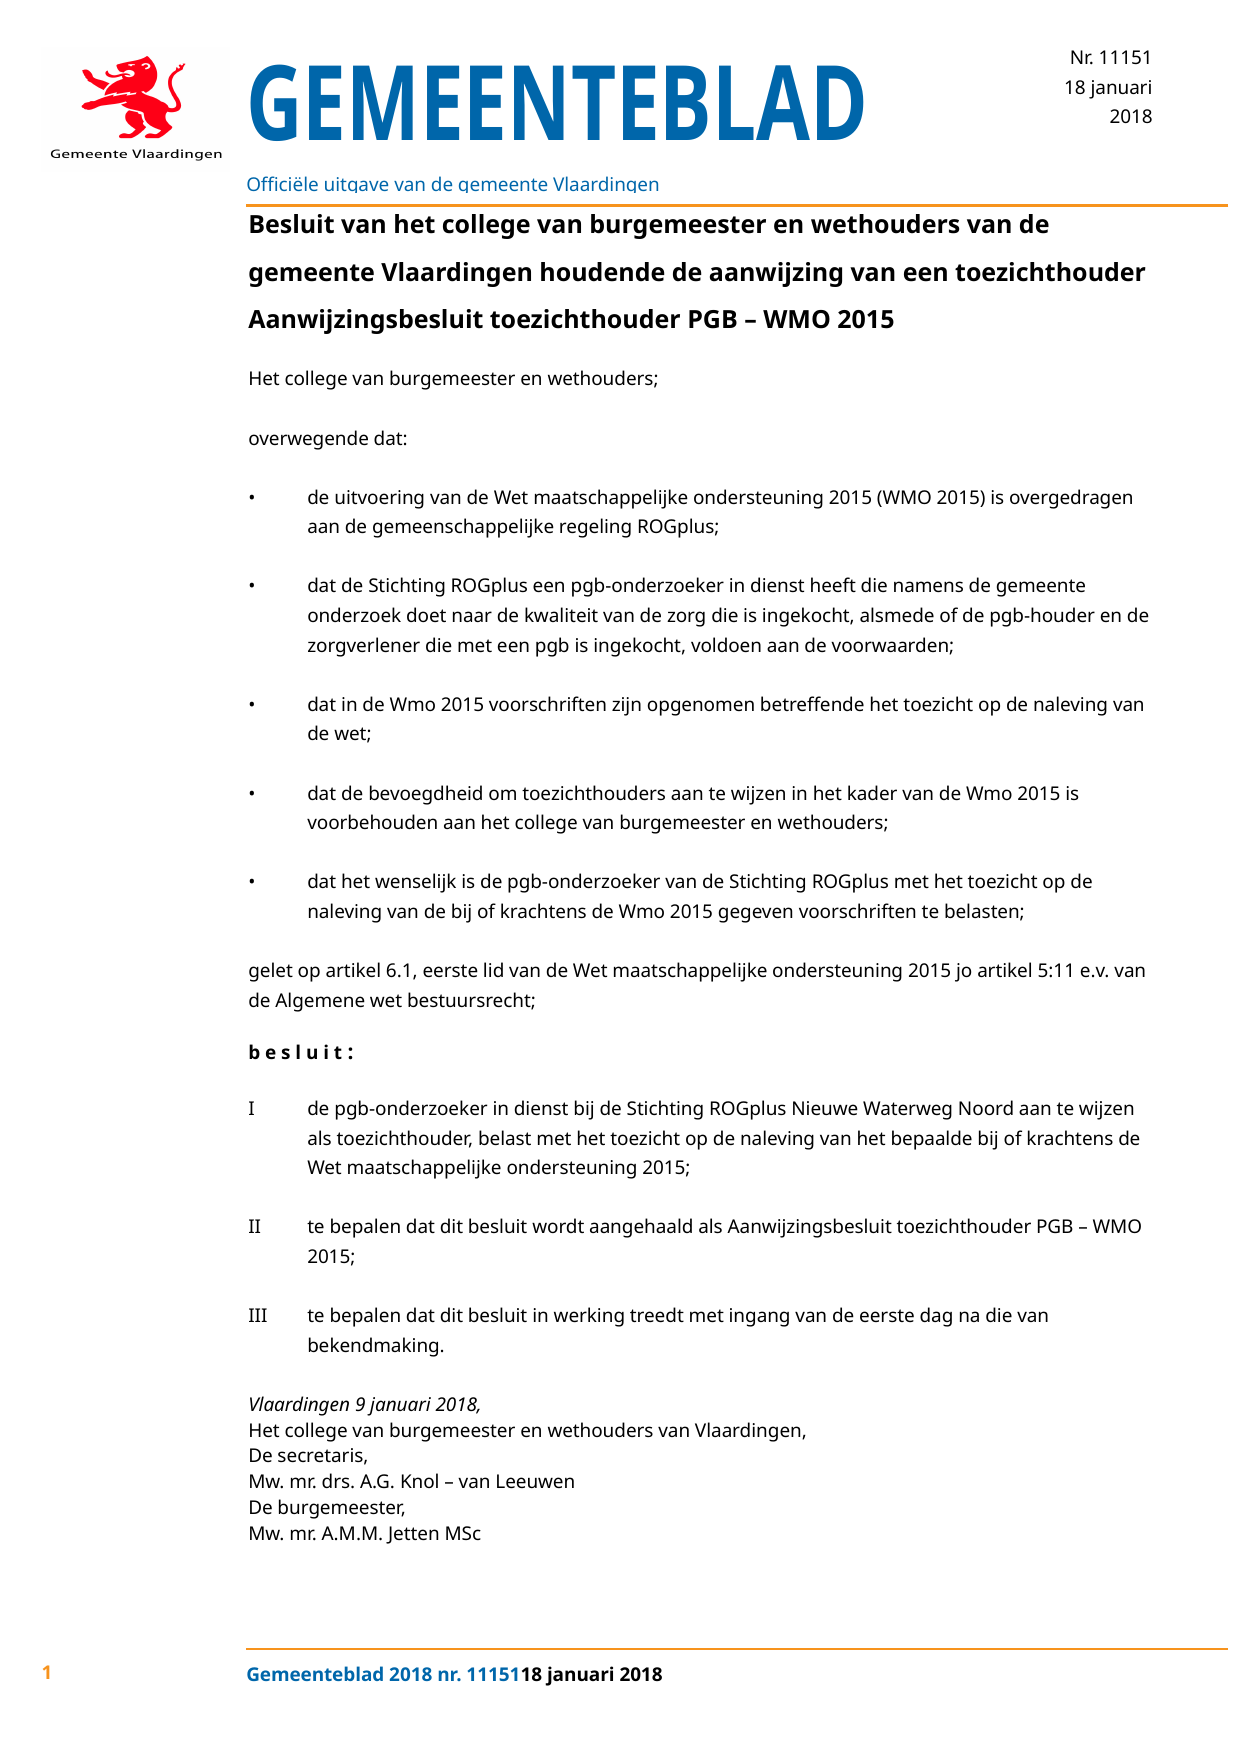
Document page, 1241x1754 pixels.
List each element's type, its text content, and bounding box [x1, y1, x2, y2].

list dat het wenselijk is de pgb-onderzoeker van de Stichting ROGplus met het toezicht op de naleving van de bij of krachtens de Wmo 2015 gegeven voorschriften te belasten; [248, 868, 1152, 924]
picture [41, 47, 231, 172]
list dat de Stichting ROGplus een pgb-onderzoeker in dienst heeft die namens de gemeente onderzoek doet naar de kwaliteit van de zorg die is ingekocht, alsmede of de pgb-houder en de zorgverlener die met een pgb is ingekocht, voldoen aan de voorwaarden; [248, 573, 1152, 657]
list de uitvoering van de Wet maatschappelijke ondersteuning 2015 (WMO 2015) is overgedragen aan de gemeenschappelijke regeling ROGplus; [248, 484, 1152, 539]
text overwegende dat: [248, 425, 1152, 450]
text Het college van burgemeester en wethouders van Vlaardingen, [248, 1417, 1152, 1442]
list dat in de Wmo 2015 voorschriften zijn opgenomen betreffende het toezicht op de naleving van de wet; [248, 691, 1152, 746]
list de pgb-onderzoeker in dienst bij de Stichting ROGplus Nieuwe Waterweg Noord aan te wijzen als toezichthouder, belast met het toezicht op de naleving van het bepaalde bij of krachtens de Wet maatschappelijke ondersteuning 2015; [248, 1095, 1152, 1180]
text Mw. mr. drs. A.G. Knol – van Leeuwen [248, 1468, 1152, 1494]
list te bepalen dat dit besluit in werking treedt met ingang van de eerste dag na die van bekendmaking. [248, 1302, 1152, 1358]
list dat de bevoegdheid om toezichthouders aan te wijzen in het kader van de Wmo 2015 is voorbehouden aan het college van burgemeester en wethouders; [248, 780, 1152, 835]
text Mw. mr. A.M.M. Jetten MSc [248, 1520, 1152, 1545]
text Besluit van het college van burgemeester en wethouders van de gemeente Vlaardingen houdende de aanwijzing van een toezichthouder Aanwijzingsbesluit toezichthouder PGB – WMO 2015 [248, 207, 1152, 336]
text b e s l u i t : [248, 1037, 1152, 1066]
text Het college van burgemeester en wethouders; [248, 366, 1152, 391]
list te bepalen dat dit besluit wordt aangehaald als Aanwijzingsbesluit toezichthouder PGB – WMO 2015; [248, 1213, 1152, 1269]
text gelet op artikel 6.1, eerste lid van de Wet maatschappelijke ondersteuning 2015 jo artikel 5:11 e.v. van de Algemene wet bestuursrecht; [248, 957, 1152, 1012]
text Vlaardingen 9 januari 2018, [248, 1391, 1152, 1417]
text De secretaris, [248, 1442, 1152, 1468]
text De burgemeester, [248, 1494, 1152, 1520]
